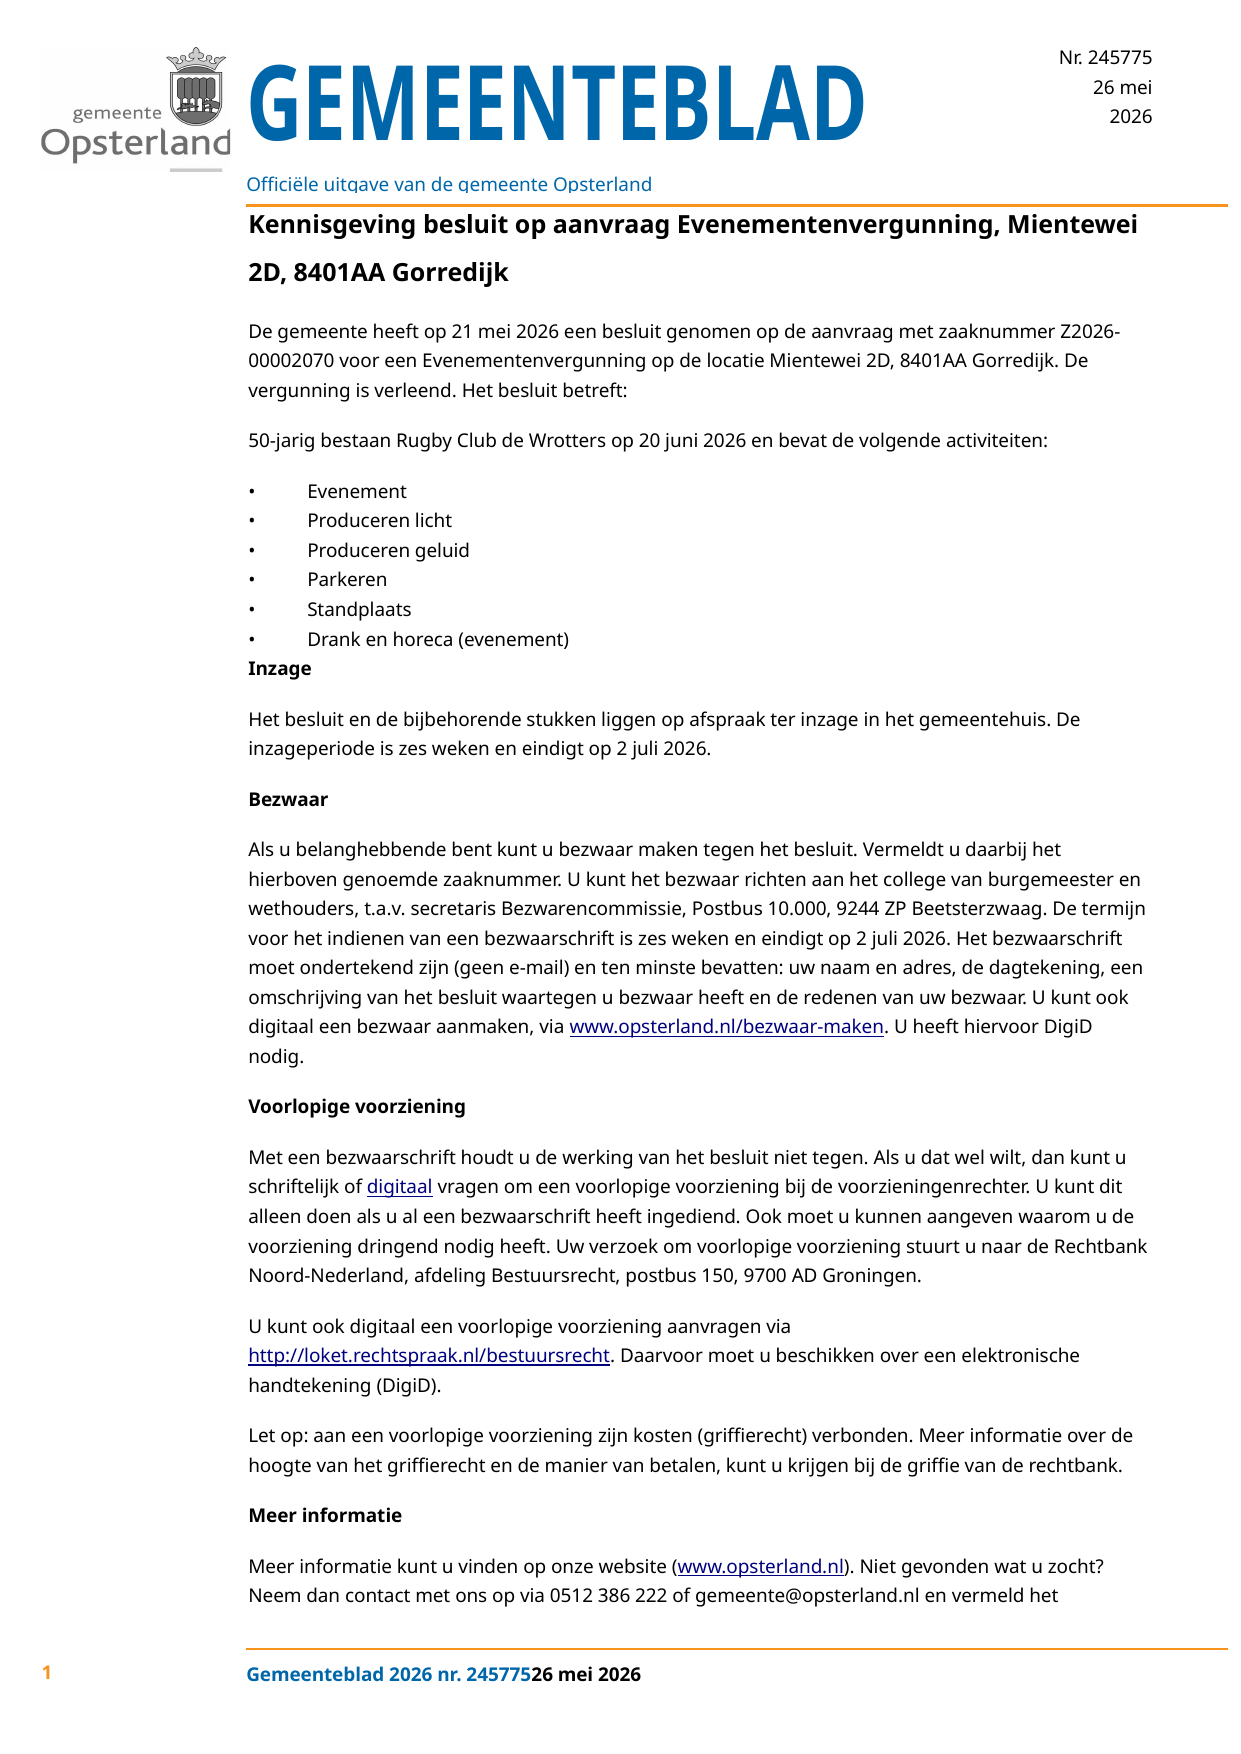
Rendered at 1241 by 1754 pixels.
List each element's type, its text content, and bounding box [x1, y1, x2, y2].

list Drank en horeca (evenement) [248, 626, 1152, 652]
picture [41, 47, 231, 172]
list Evenement [248, 478, 1152, 504]
text Bezwaar [248, 786, 1152, 812]
text De gemeente heeft op 21 mei 2026 een besluit genomen op de aanvraag met zaaknummer Z2026-00002070 voor een Evenementenvergunning op de locatie Mientewei 2D, 8401AA Gorredijk. De vergunning is verleend. Het besluit betreft: [248, 318, 1152, 403]
text Let op: aan een voorlopige voorziening zijn kosten (griffierecht) verbonden. Meer informatie over de hoogte van het griffierecht en de manier van betalen, kunt u krijgen bij de griffie van de rechtbank. [248, 1422, 1152, 1478]
list Produceren geluid [248, 537, 1152, 563]
text Inzage [248, 655, 1152, 681]
text 50-jarig bestaan Rugby Club de Wrotters op 20 juni 2026 en bevat de volgende activiteiten: [248, 427, 1152, 453]
text Meer informatie [248, 1502, 1152, 1528]
list Produceren licht [248, 507, 1152, 533]
text U kunt ook digitaal een voorlopige voorziening aanvragen via http://loket.rechtspraak.nl/bestuursrecht. Daarvoor moet u beschikken over een elektronische handtekening (DigiD). [248, 1313, 1152, 1398]
text Meer informatie kunt u vinden op onze website (www.opsterland.nl). Niet gevonden wat u zocht? Neem dan contact met ons op via 0512 386 222 of gemeente@opsterland.nl en vermeld het [248, 1553, 1152, 1608]
text Als u belanghebbende bent kunt u bezwaar maken tegen het besluit. Vermeldt u daarbij het hierboven genoemde zaaknummer. U kunt het bezwaar richten aan het college van burgemeester en wethouders, t.a.v. secretaris Bezwarencommissie, Postbus 10.000, 9244 ZP Beetsterzwaag. De termijn voor het indienen van een bezwaarschrift is zes weken en eindigt op 2 juli 2026. Het bezwaarschrift moet ondertekend zijn (geen e-mail) en ten minste bevatten: uw naam en adres, de dagtekening, een omschrijving van het besluit waartegen u bezwaar heeft en de redenen van uw bezwaar. U kunt ook digitaal een bezwaar aanmaken, via www.opsterland.nl/bezwaar-maken. U heeft hiervoor DigiD nodig. [248, 836, 1152, 1069]
list Standplaats [248, 596, 1152, 622]
text Voorlopige voorziening [248, 1094, 1152, 1119]
list Parkeren [248, 567, 1152, 592]
text Met een bezwaarschrift houdt u de werking van het besluit niet tegen. Als u dat wel wilt, dan kunt u schriftelijk of digitaal vragen om een voorlopige voorziening bij de voorzieningenrechter. U kunt dit alleen doen als u al een bezwaarschrift heeft ingediend. Ook moet u kunnen aangeven waarom u de voorziening dringend nodig heeft. Uw verzoek om voorlopige voorziening stuurt u naar de Rechtbank Noord-Nederland, afdeling Bestuursrecht, postbus 150, 9700 AD Groningen. [248, 1144, 1152, 1288]
text Kennisgeving besluit op aanvraag Evenementenvergunning, Mientewei 2D, 8401AA Gorredijk [248, 207, 1152, 288]
text Het besluit en de bijbehorende stukken liggen op afspraak ter inzage in het gemeentehuis. De inzageperiode is zes weken en eindigt op 2 juli 2026. [248, 706, 1152, 761]
